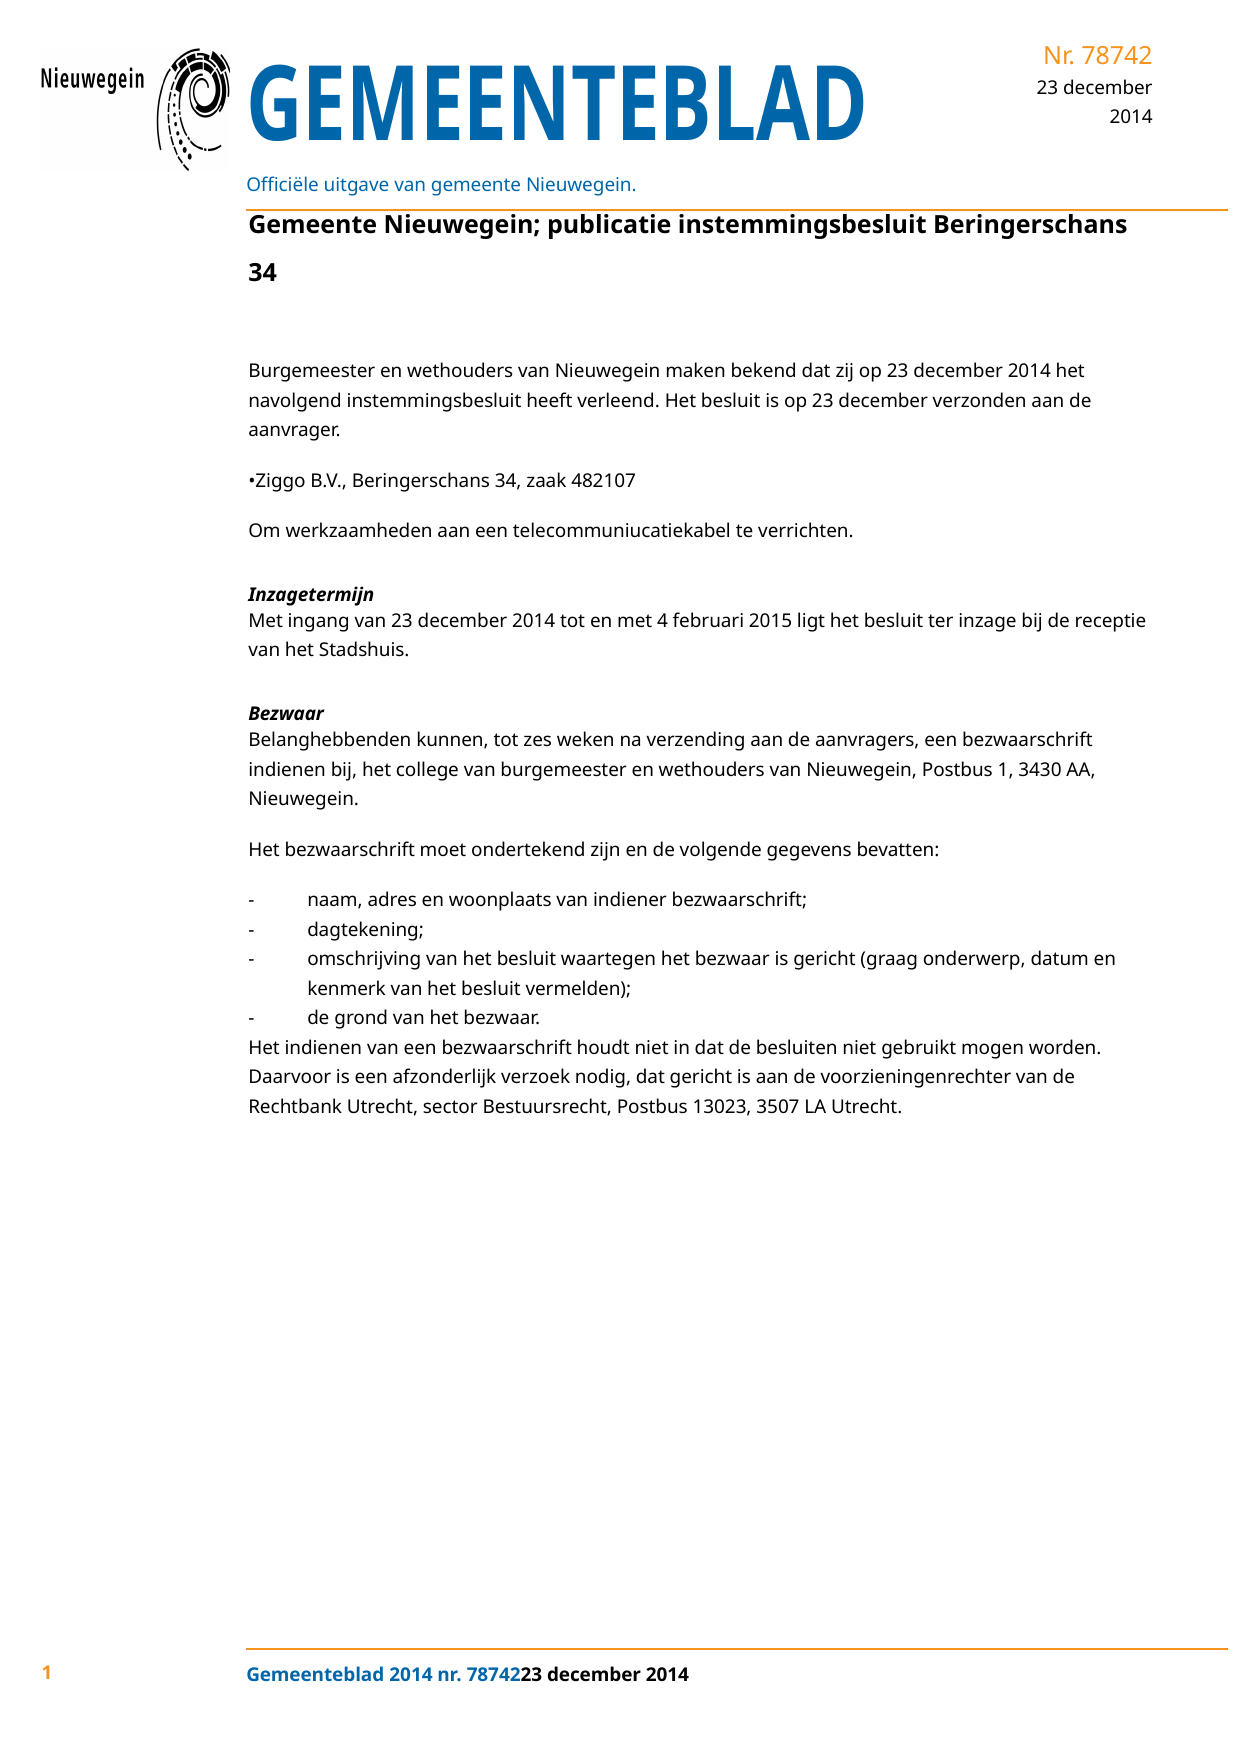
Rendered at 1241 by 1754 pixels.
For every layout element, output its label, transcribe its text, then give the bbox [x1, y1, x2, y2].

text Het bezwaarschrift moet ondertekend zijn en de volgende gegevens bevatten: [248, 836, 1152, 861]
text Met ingang van 23 december 2014 tot en met 4 februari 2015 ligt het besluit ter inzage bij de receptie van het Stadshuis. [248, 607, 1152, 662]
text •Ziggo B.V., Beringerschans 34, zaak 482107 [248, 467, 1152, 492]
text Gemeente Nieuwegein; publicatie instemmingsbesluit Beringerschans 34 [248, 211, 1152, 288]
text Het indienen van een bezwaarschrift houdt niet in dat de besluiten niet gebruikt mogen worden. Daarvoor is een afzonderlijk verzoek nodig, dat gericht is aan de voorzieningenrechter van de Rechtbank Utrecht, sector Bestuursrecht, Postbus 13023, 3507 LA Utrecht. [248, 1034, 1152, 1119]
list omschrijving van het besluit waartegen het bezwaar is gericht (graag onderwerp, datum en kenmerk van het besluit vermelden); [248, 945, 1152, 1001]
text Inzagetermijn [248, 581, 1152, 607]
list de grond van het bezwaar. [248, 1004, 1152, 1030]
list naam, adres en woonplaats van indiener bezwaarschrift; [248, 886, 1152, 912]
text Belanghebbenden kunnen, tot zes weken na verzending aan de aanvragers, een bezwaarschrift indienen bij, het college van burgemeester en wethouders van Nieuwegein, Postbus 1, 3430 AA, Nieuwegein. [248, 726, 1152, 811]
text Om werkzaamheden aan een telecommuniucatiekabel te verrichten. [248, 517, 1152, 543]
text Burgemeester en wethouders van Nieuwegein maken bekend dat zij op 23 december 2014 het navolgend instemmingsbesluit heeft verleend. Het besluit is op 23 december verzonden aan de aanvrager. [248, 357, 1152, 442]
list dagtekening; [248, 916, 1152, 941]
text Bezwaar [248, 700, 1152, 726]
picture [41, 47, 231, 172]
